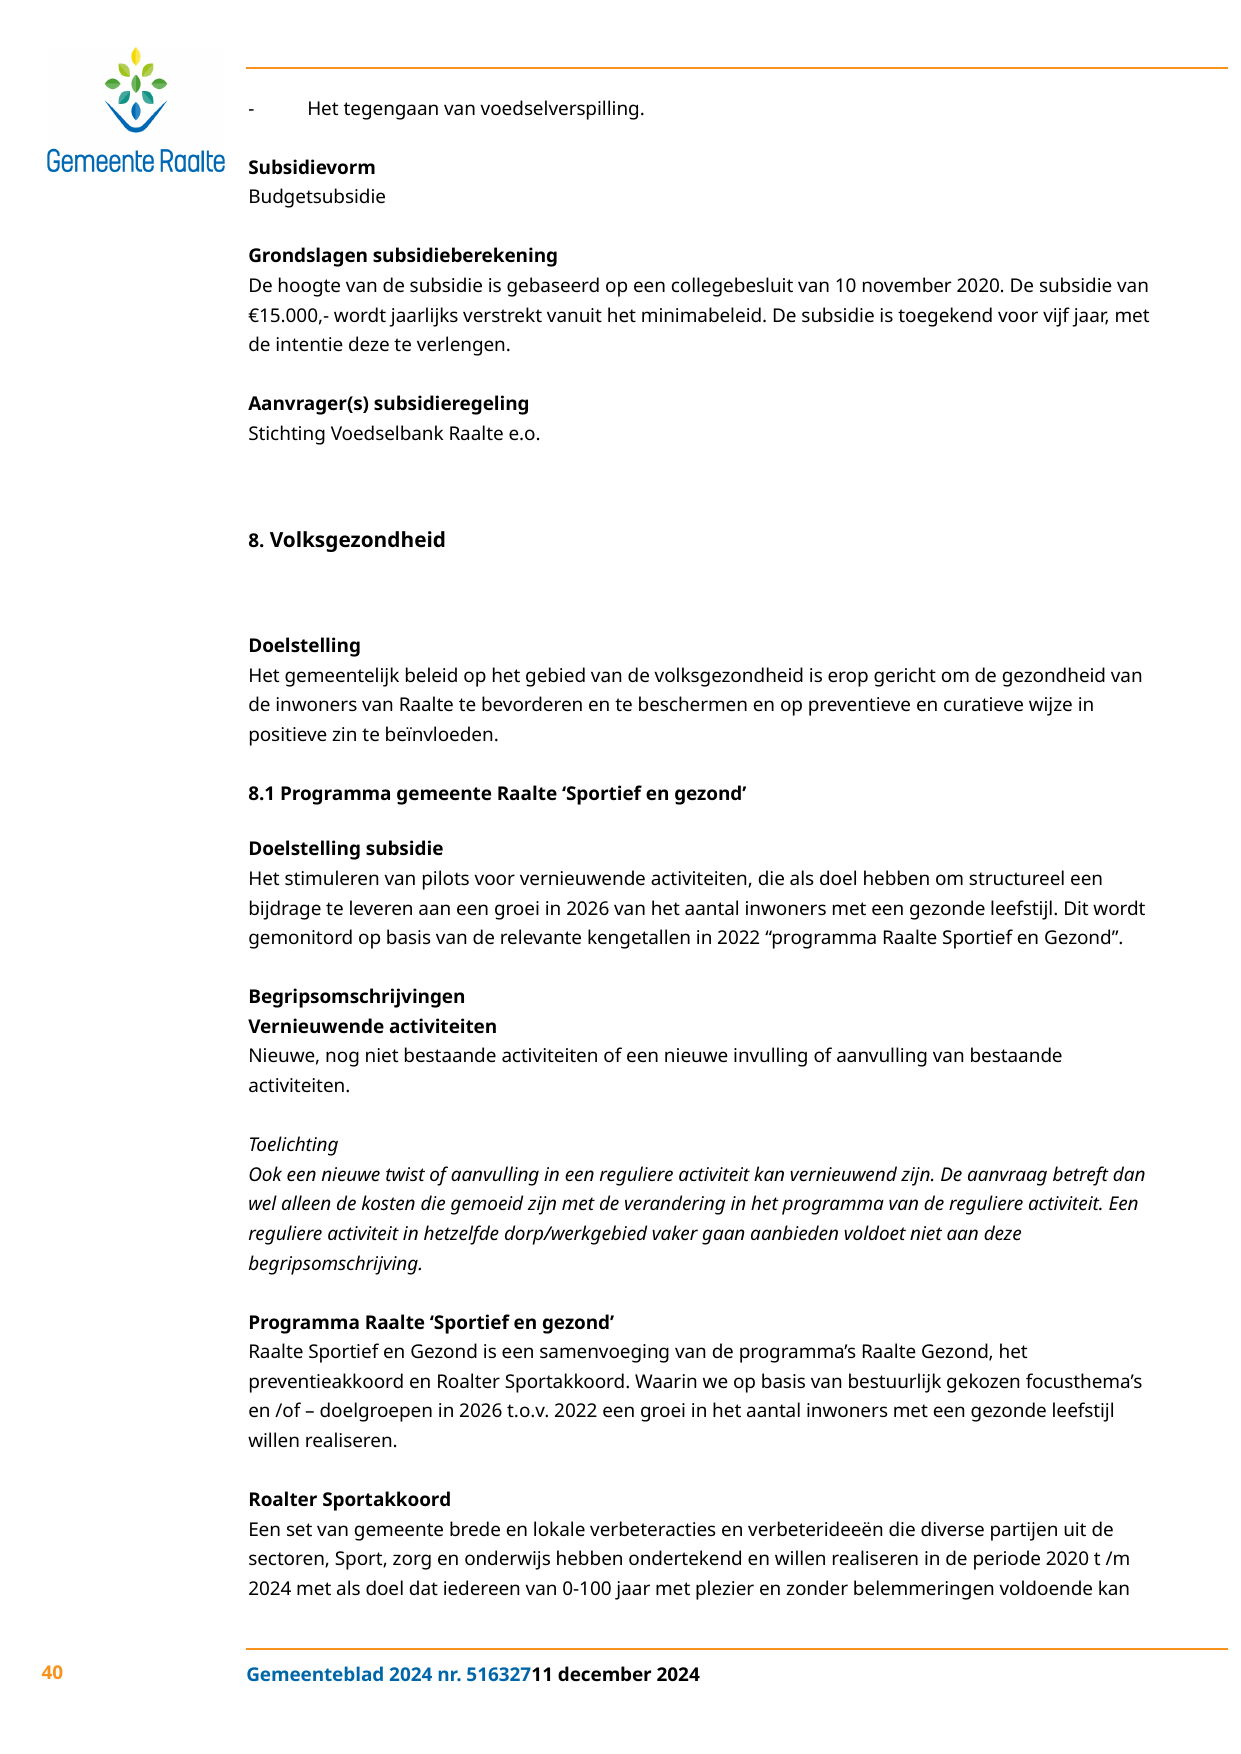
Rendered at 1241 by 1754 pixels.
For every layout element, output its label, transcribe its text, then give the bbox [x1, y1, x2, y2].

list Het tegengaan van voedselverspilling. [248, 95, 1152, 121]
text Het stimuleren van pilots voor vernieuwende activiteiten, die als doel hebben om structureel een bijdrage te leveren aan een groei in 2026 van het aantal inwoners met een gezonde leefstijl. Dit wordt gemonitord op basis van de relevante kengetallen in 2022 “programma Raalte Sportief en Gezond”. [248, 865, 1152, 950]
text Grondslagen subsidieberekening [248, 243, 1152, 268]
text 8.1 Programma gemeente Raalte ‘Sportief en gezond’ [248, 780, 1152, 806]
picture [41, 47, 231, 172]
text Aanvrager(s) subsidieregeling [248, 391, 1152, 416]
text Vernieuwende activiteiten [248, 1013, 1152, 1039]
text Begripsomschrijvingen [248, 983, 1152, 1009]
text Raalte Sportief en Gezond is een samenvoeging van de programma’s Raalte Gezond, het preventieakkoord en Roalter Sportakkoord. Waarin we op basis van bestuurlijk gekozen focusthema’s en /of – doelgroepen in 2026 t.o.v. 2022 een groei in het aantal inwoners met een gezonde leefstijl willen realiseren. [248, 1338, 1152, 1453]
text De hoogte van de subsidie is gebaseerd op een collegebesluit van 10 november 2020. De subsidie van €15.000,- wordt jaarlijks verstrekt vanuit het minimabeleid. De subsidie is toegekend voor vijf jaar, met de intentie deze te verlengen. [248, 272, 1152, 357]
text Doelstelling subsidie [248, 836, 1152, 861]
text 8. Volksgezondheid [248, 525, 1152, 553]
text Programma Raalte ‘Sportief en gezond’ [248, 1309, 1152, 1334]
text Toelichting [248, 1131, 1152, 1157]
text Stichting Voedselbank Raalte e.o. [248, 420, 1152, 446]
text Een set van gemeente brede en lokale verbeteracties en verbeterideeën die diverse partijen uit de sectoren, Sport, zorg en onderwijs hebben ondertekend en willen realiseren in de periode 2020 t /m 2024 met als doel dat iedereen van 0-100 jaar met plezier en zonder belemmeringen voldoende kan [248, 1516, 1152, 1601]
text Ook een nieuwe twist of aanvulling in een reguliere activiteit kan vernieuwend zijn. De aanvraag betreft dan wel alleen de kosten die gemoeid zijn met de verandering in het programma van de reguliere activiteit. Een reguliere activiteit in hetzelfde dorp/werkgebied vaker gaan aanbieden voldoet niet aan deze begripsomschrijving. [248, 1161, 1152, 1275]
text Budgetsubsidie [248, 183, 1152, 209]
text Subsidievorm [248, 154, 1152, 180]
text Roalter Sportakkoord [248, 1486, 1152, 1512]
text Het gemeentelijk beleid op het gebied van de volksgezondheid is erop gericht om de gezondheid van de inwoners van Raalte te bevorderen en te beschermen en op preventieve en curatieve wijze in positieve zin te beïnvloeden. [248, 662, 1152, 747]
text Doelstelling [248, 632, 1152, 658]
text Nieuwe, nog niet bestaande activiteiten of een nieuwe invulling of aanvulling van bestaande activiteiten. [248, 1043, 1152, 1098]
